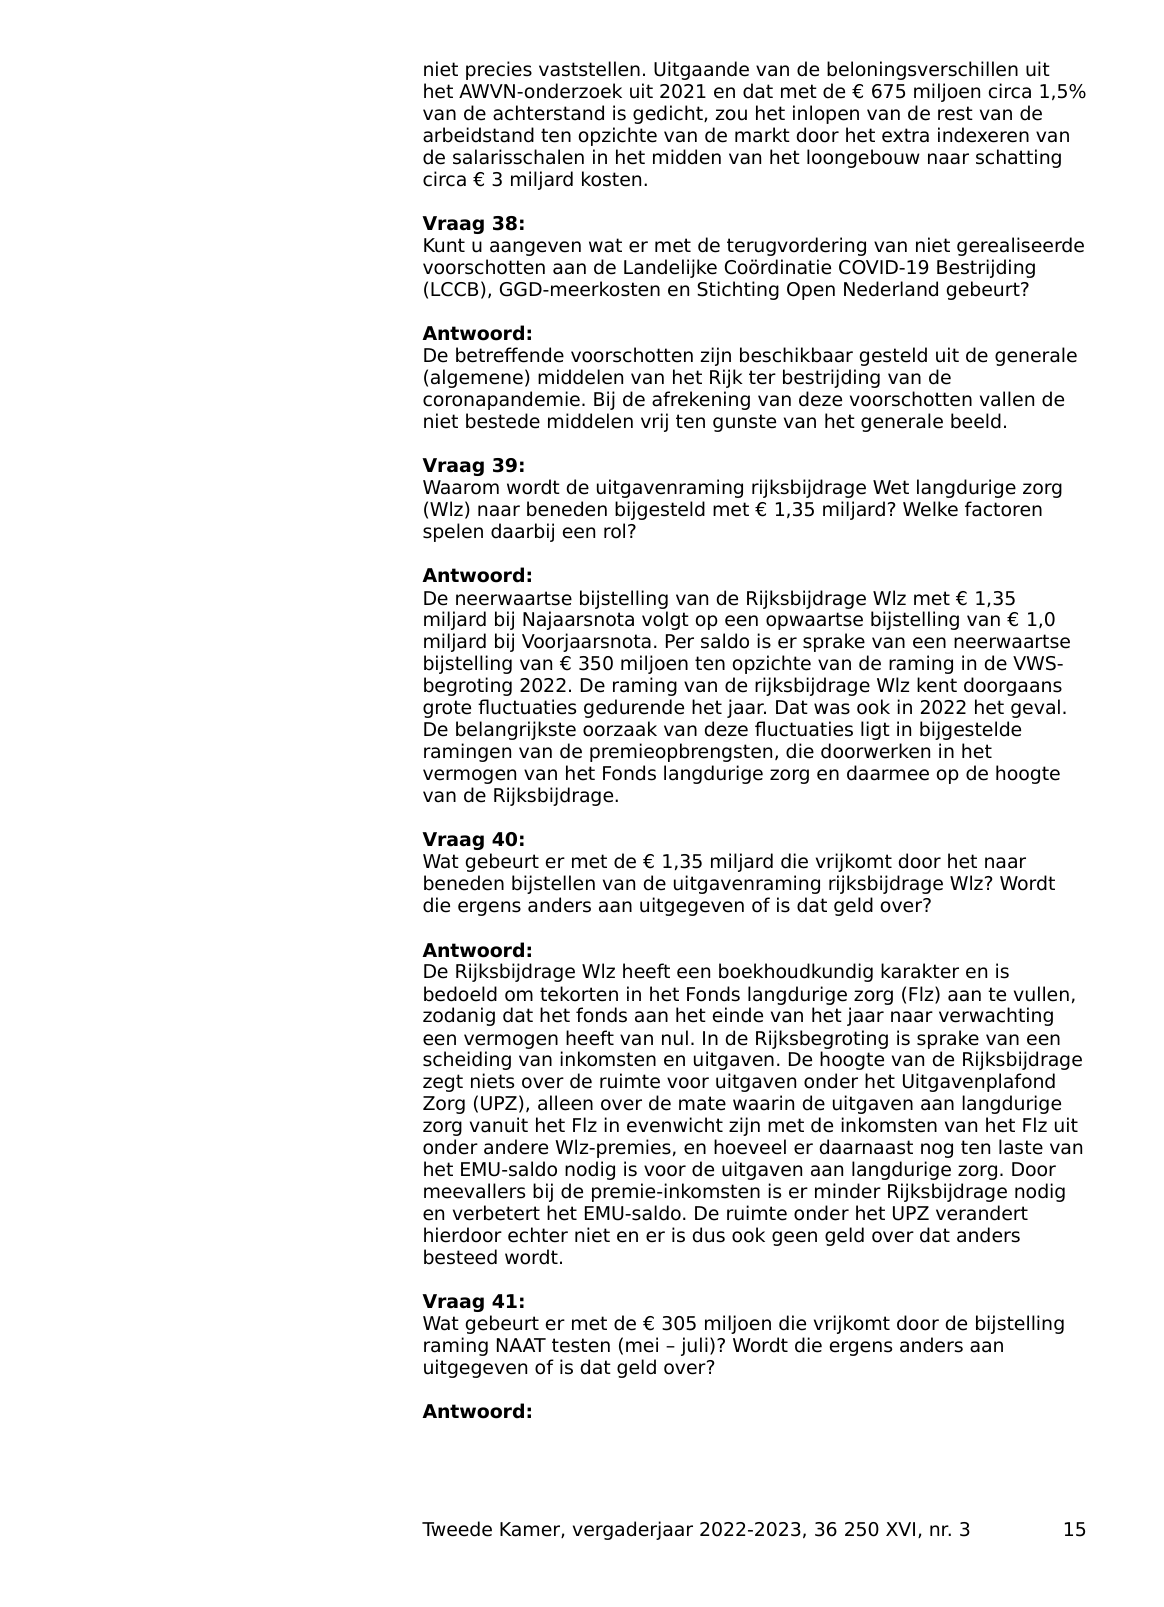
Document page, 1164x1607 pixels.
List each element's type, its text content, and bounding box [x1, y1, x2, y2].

text Antwoord: [422, 565, 1087, 587]
text De Rijksbijdrage Wlz heeft een boekhoudkundig karakter en is bedoeld om tekorten in het Fonds langdurige zorg (Flz) aan te vullen, zodanig dat het fonds aan het einde van het jaar naar verwachting een vermogen heeft van nul. In de Rijksbegroting is sprake van een scheiding van inkomsten en uitgaven. De hoogte van de Rijksbijdrage zegt niets over de ruimte voor uitgaven onder het Uitgavenplafond Zorg (UPZ), alleen over de mate waarin de uitgaven aan langdurige zorg vanuit het Flz in evenwicht zijn met de inkomsten van het Flz uit onder andere Wlz-premies, en hoeveel er daarnaast nog ten laste van het EMU-saldo nodig is voor de uitgaven aan langdurige zorg. Door meevallers bij de premie-inkomsten is er minder Rijksbijdrage nodig en verbetert het EMU-saldo. De ruimte onder het UPZ verandert hierdoor echter niet en er is dus ook geen geld over dat anders besteed wordt. [422, 961, 1087, 1269]
text Vraag 40: [422, 829, 1087, 851]
text Vraag 41: [422, 1291, 1087, 1313]
text Kunt u aangeven wat er met de terugvordering van niet gerealiseerde voorschotten aan de Landelijke Coördinatie COVID-19 Bestrijding (LCCB), GGD-meerkosten en Stichting Open Nederland gebeurt? [422, 235, 1087, 301]
text De neerwaartse bijstelling van de Rijksbijdrage Wlz met € 1,35 miljard bij Najaarsnota volgt op een opwaartse bijstelling van € 1,0 miljard bij Voorjaarsnota. Per saldo is er sprake van een neerwaartse bijstelling van € 350 miljoen ten opzichte van de raming in de VWS-begroting 2022. De raming van de rijksbijdrage Wlz kent doorgaans grote fluctuaties gedurende het jaar. Dat was ook in 2022 het geval. De belangrijkste oorzaak van deze fluctuaties ligt in bijgestelde ramingen van de premieopbrengsten, die doorwerken in het vermogen van het Fonds langdurige zorg en daarmee op de hoogte van de Rijksbijdrage. [422, 587, 1087, 807]
text De betreffende voorschotten zijn beschikbaar gesteld uit de generale (algemene) middelen van het Rijk ter bestrijding van de coronapandemie. Bij de afrekening van deze voorschotten vallen de niet bestede middelen vrij ten gunste van het generale beeld. [422, 345, 1087, 433]
text Wat gebeurt er met de € 1,35 miljard die vrijkomt door het naar beneden bijstellen van de uitgavenraming rijksbijdrage Wlz? Wordt die ergens anders aan uitgegeven of is dat geld over? [422, 851, 1087, 917]
text Waarom wordt de uitgavenraming rijksbijdrage Wet langdurige zorg (Wlz) naar beneden bijgesteld met € 1,35 miljard? Welke factoren spelen daarbij een rol? [422, 477, 1087, 543]
text Vraag 39: [422, 455, 1087, 477]
text Wat gebeurt er met de € 305 miljoen die vrijkomt door de bijstelling raming NAAT testen (mei – juli)? Wordt die ergens anders aan uitgegeven of is dat geld over? [422, 1313, 1087, 1379]
text Antwoord: [422, 1401, 1087, 1423]
text niet precies vaststellen. Uitgaande van de beloningsverschillen uit het AWVN-onderzoek uit 2021 en dat met de € 675 miljoen circa 1,5% van de achterstand is gedicht, zou het inlopen van de rest van de arbeidstand ten opzichte van de markt door het extra indexeren van de salarisschalen in het midden van het loongebouw naar schatting circa € 3 miljard kosten. [422, 59, 1087, 191]
text Vraag 38: [422, 213, 1087, 235]
text Antwoord: [422, 323, 1087, 345]
text Antwoord: [422, 939, 1087, 961]
